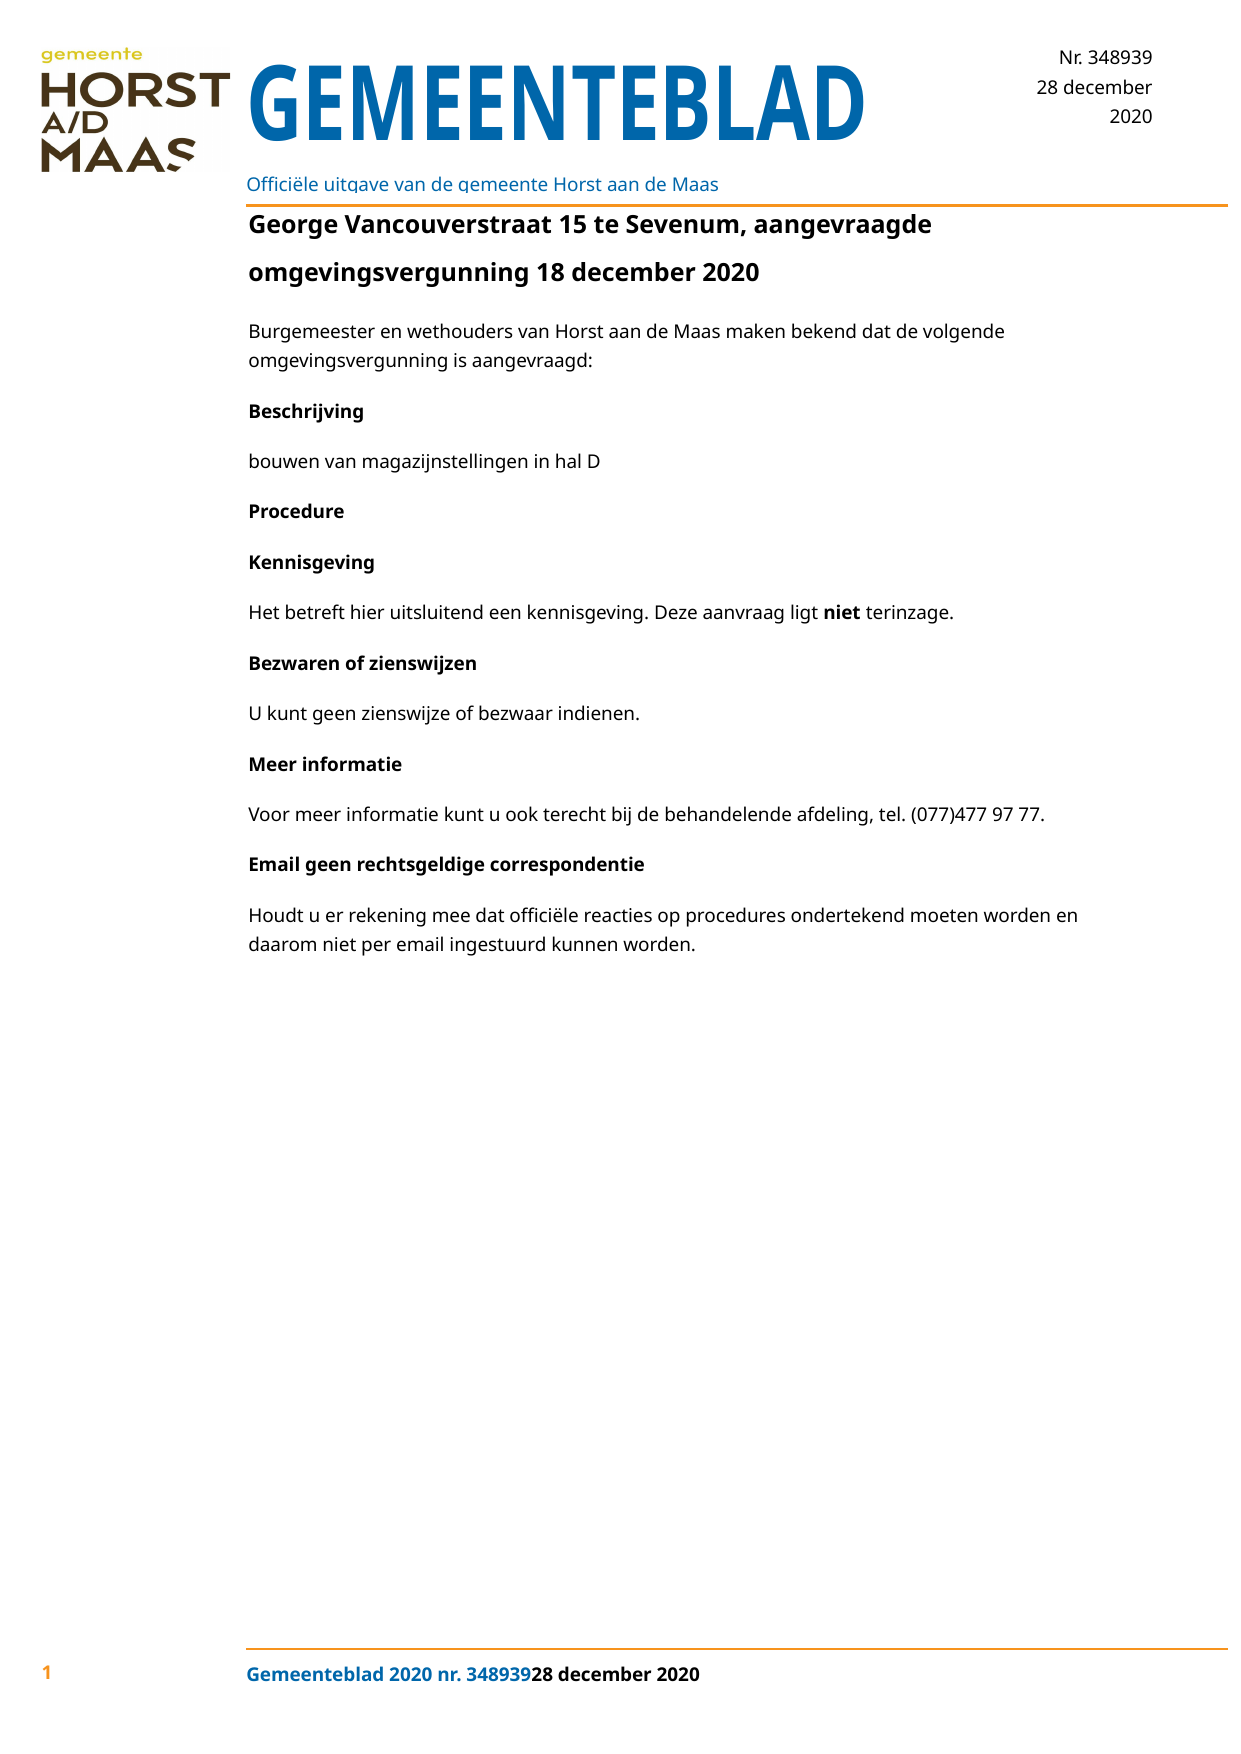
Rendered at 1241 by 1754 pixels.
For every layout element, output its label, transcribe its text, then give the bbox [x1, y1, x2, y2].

picture [41, 47, 231, 172]
text Bezwaren of zienswijzen [248, 650, 1152, 676]
text Procedure [248, 499, 1152, 524]
text Kennisgeving [248, 549, 1152, 575]
text bouwen van magazijnstellingen in hal D [248, 448, 1152, 474]
text Beschrijving [248, 398, 1152, 424]
text Email geen rechtsgeldige correspondentie [248, 852, 1152, 877]
text U kunt geen zienswijze of bezwaar indienen. [248, 700, 1152, 726]
text Het betreft hier uitsluitend een kennisgeving. Deze aanvraag ligt niet terinzage. [248, 599, 1152, 625]
text Meer informatie [248, 751, 1152, 777]
text Houdt u er rekening mee dat officiële reacties op procedures ondertekend moeten worden en daarom niet per email ingestuurd kunnen worden. [248, 902, 1152, 957]
text Voor meer informatie kunt u ook terecht bij de behandelende afdeling, tel. (077)477 97 77. [248, 801, 1152, 827]
text Burgemeester en wethouders van Horst aan de Maas maken bekend dat de volgende omgevingsvergunning is aangevraagd: [248, 318, 1152, 373]
text George Vancouverstraat 15 te Sevenum, aangevraagde omgevingsvergunning 18 december 2020 [248, 207, 1152, 288]
